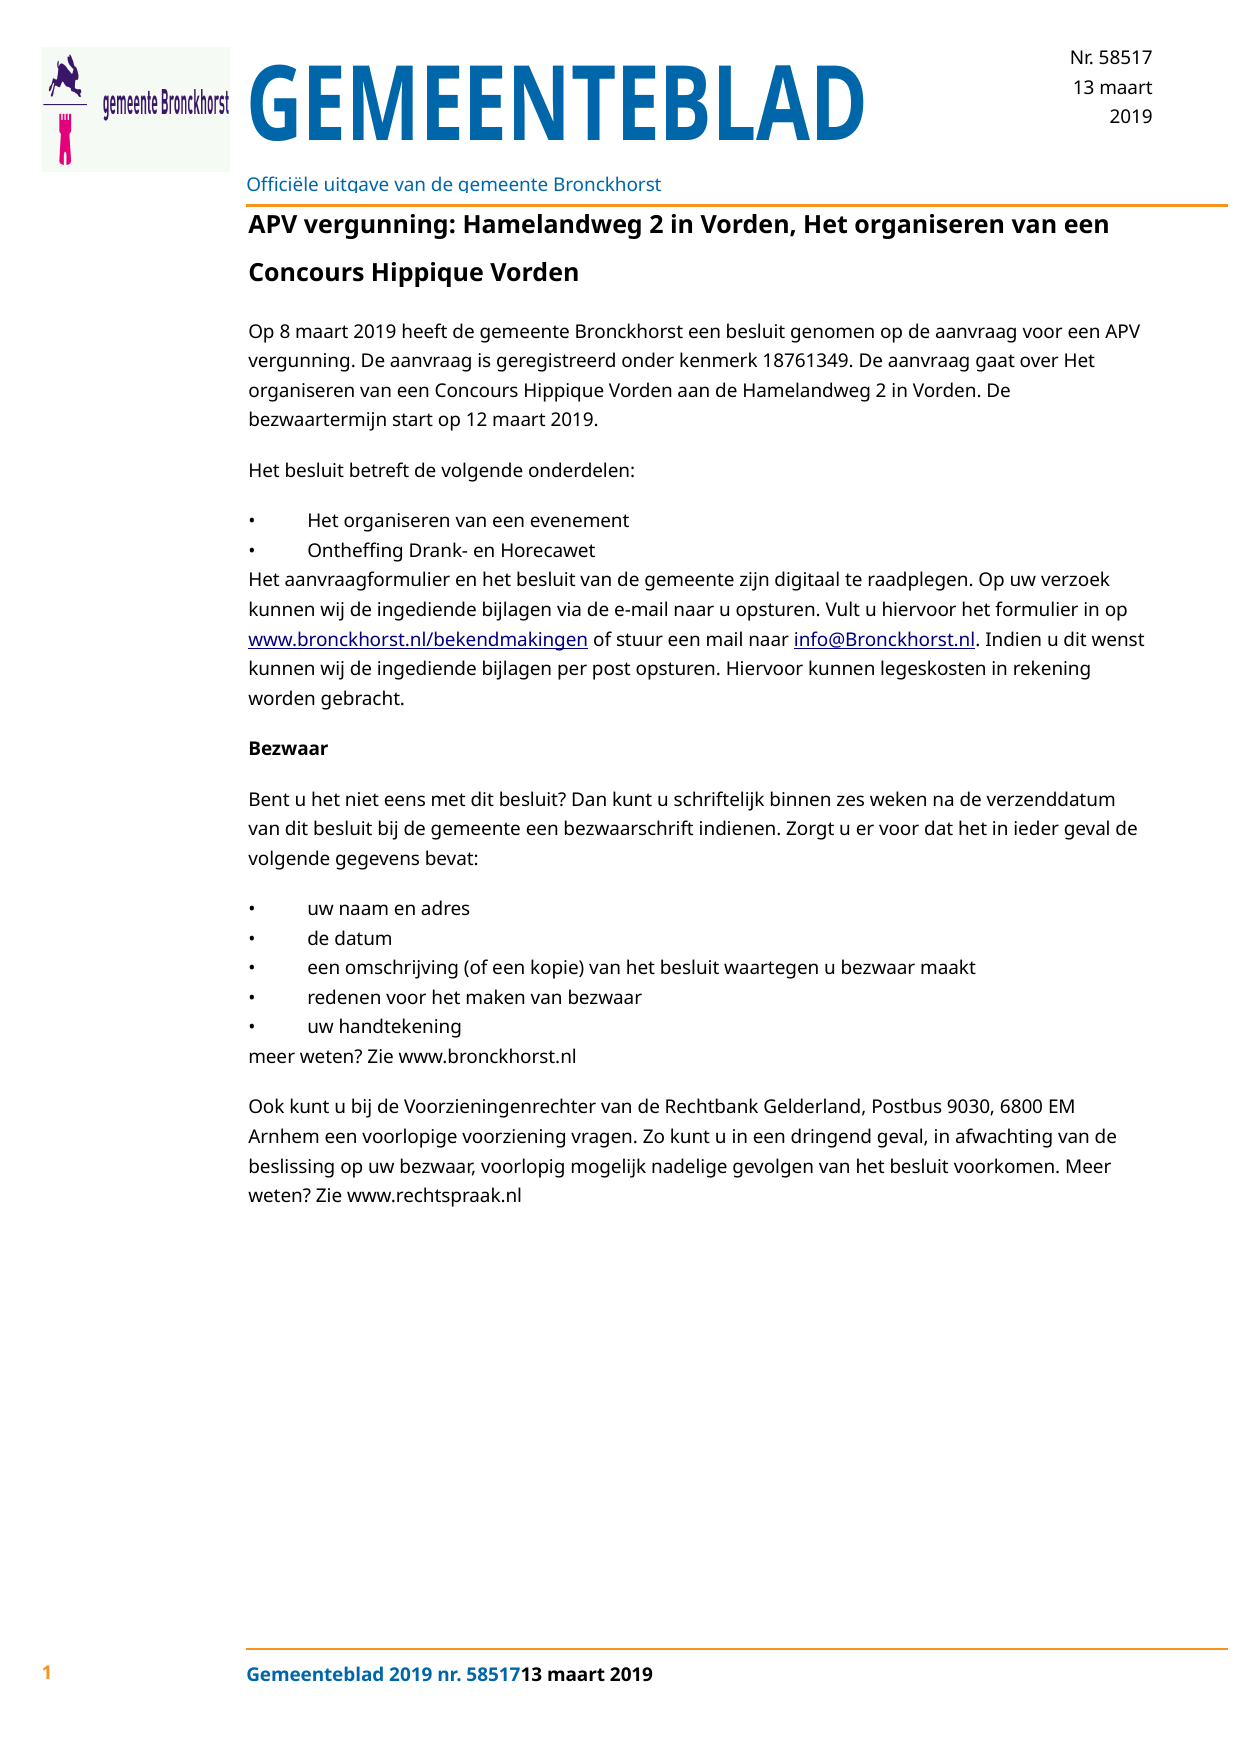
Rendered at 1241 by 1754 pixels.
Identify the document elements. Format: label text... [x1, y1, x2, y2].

list Het organiseren van een evenement [248, 507, 1152, 533]
list de datum [248, 925, 1152, 951]
picture [41, 47, 231, 172]
list uw handtekening [248, 1014, 1152, 1039]
list Ontheffing Drank- en Horecawet [248, 537, 1152, 563]
text meer weten? Zie www.bronckhorst.nl [248, 1043, 1152, 1069]
list redenen voor het maken van bezwaar [248, 984, 1152, 1010]
text Het besluit betreft de volgende onderdelen: [248, 457, 1152, 483]
text APV vergunning: Hamelandweg 2 in Vorden, Het organiseren van een Concours Hippique Vorden [248, 207, 1152, 288]
text Bent u het niet eens met dit besluit? Dan kunt u schriftelijk binnen zes weken na de verzenddatum van dit besluit bij de gemeente een bezwaarschrift indienen. Zorgt u er voor dat het in ieder geval de volgende gegevens bevat: [248, 786, 1152, 871]
text Bezwaar [248, 735, 1152, 761]
text Het aanvraagformulier en het besluit van de gemeente zijn digitaal te raadplegen. Op uw verzoek kunnen wij de ingediende bijlagen via de e-mail naar u opsturen. Vult u hiervoor het formulier in op www.bronckhorst.nl/bekendmakingen of stuur een mail naar info@Bronckhorst.nl. Indien u dit wenst kunnen wij de ingediende bijlagen per post opsturen. Hiervoor kunnen legeskosten in rekening worden gebracht. [248, 567, 1152, 711]
list een omschrijving (of een kopie) van het besluit waartegen u bezwaar maakt [248, 954, 1152, 980]
list uw naam en adres [248, 895, 1152, 921]
text Ook kunt u bij de Voorzieningenrechter van de Rechtbank Gelderland, Postbus 9030, 6800 EM Arnhem een voorlopige voorziening vragen. Zo kunt u in een dringend geval, in afwachting van de beslissing op uw bezwaar, voorlopig mogelijk nadelige gevolgen van het besluit voorkomen. Meer weten? Zie www.rechtspraak.nl [248, 1094, 1152, 1208]
text Op 8 maart 2019 heeft de gemeente Bronckhorst een besluit genomen op de aanvraag voor een APV vergunning. De aanvraag is geregistreerd onder kenmerk 18761349. De aanvraag gaat over Het organiseren van een Concours Hippique Vorden aan de Hamelandweg 2 in Vorden. De bezwaartermijn start op 12 maart 2019. [248, 318, 1152, 432]
